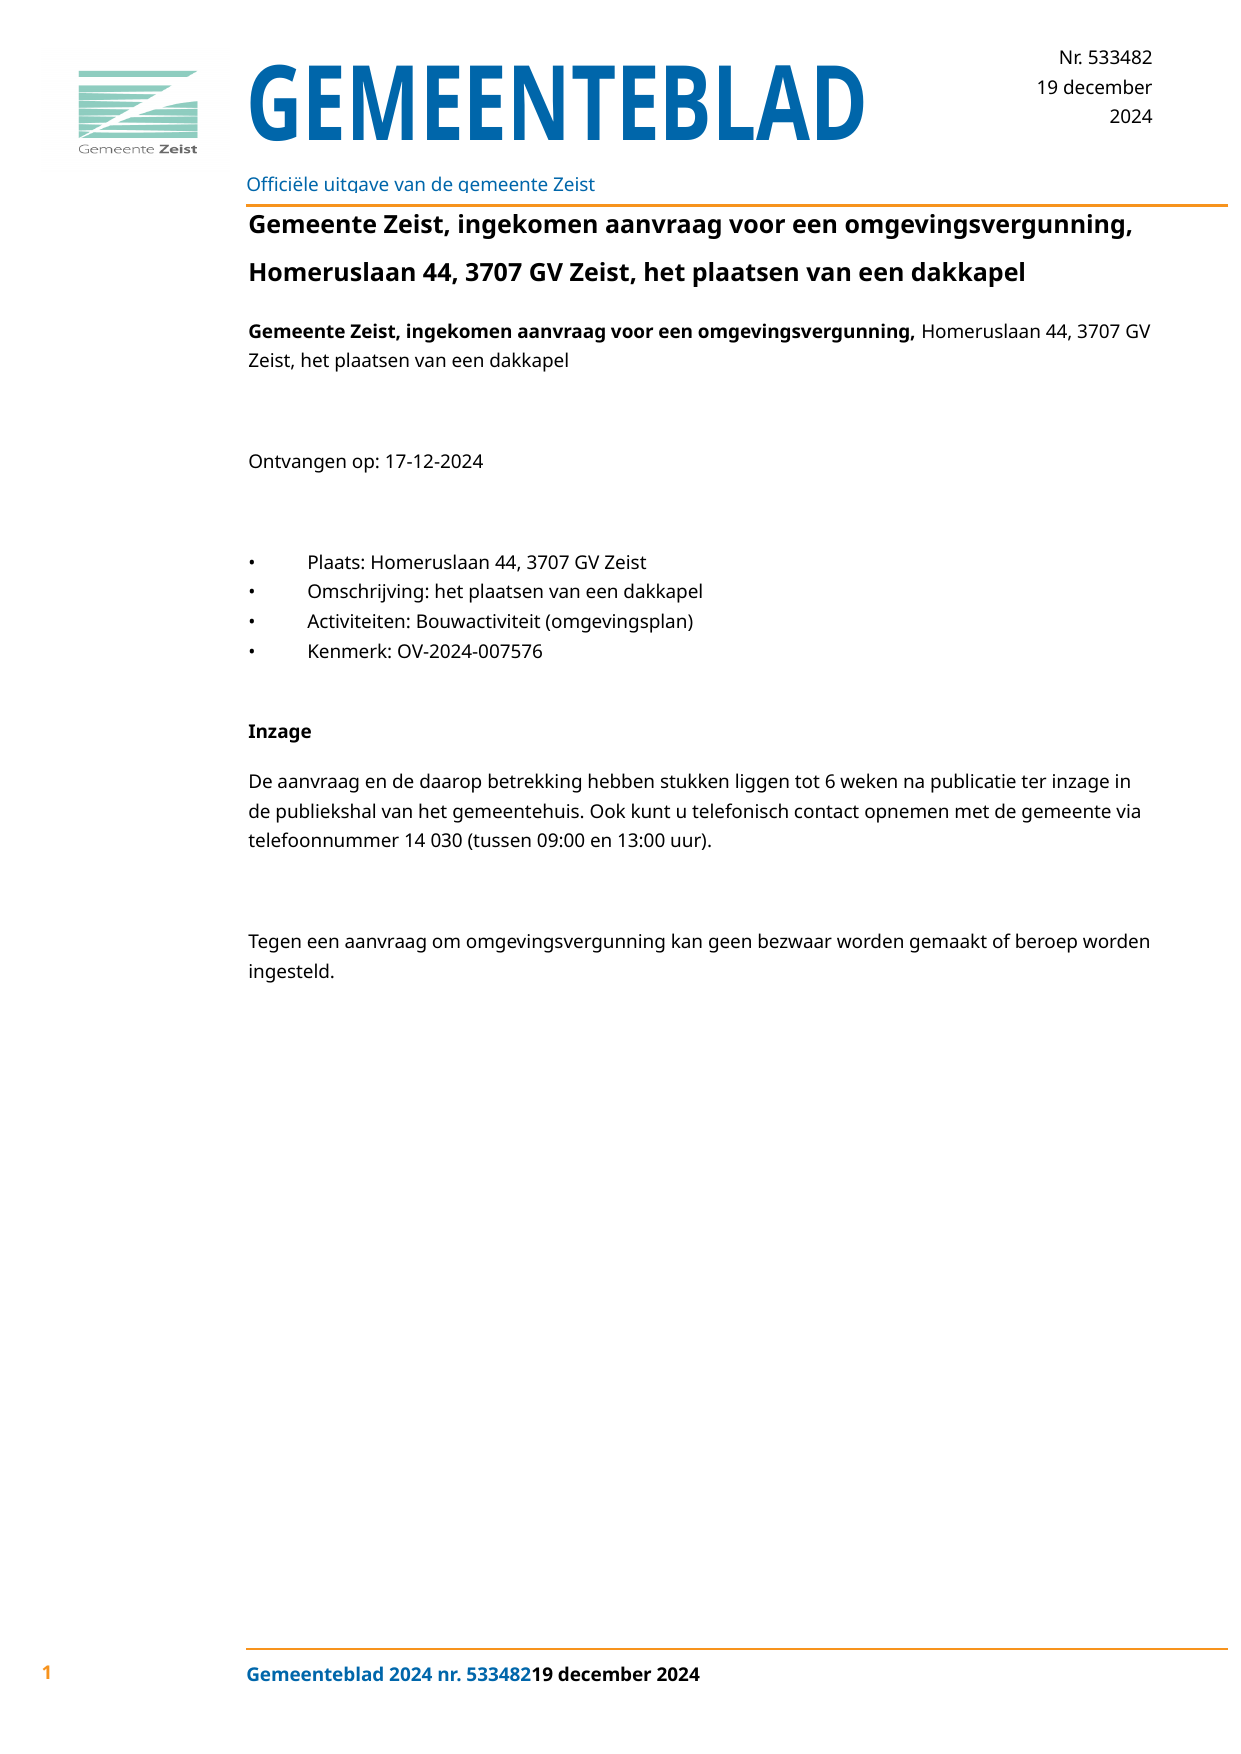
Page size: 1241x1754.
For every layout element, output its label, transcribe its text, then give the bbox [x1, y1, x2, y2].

text Inzage [248, 718, 1152, 744]
list Omschrijving: het plaatsen van een dakkapel [248, 579, 1152, 604]
list Activiteiten: Bouwactiviteit (omgevingsplan) [248, 608, 1152, 634]
text Gemeente Zeist, ingekomen aanvraag voor een omgevingsvergunning, Homeruslaan 44, 3707 GV Zeist, het plaatsen van een dakkapel [248, 207, 1152, 288]
text Gemeente Zeist, ingekomen aanvraag voor een omgevingsvergunning, Homeruslaan 44, 3707 GV Zeist, het plaatsen van een dakkapel [248, 318, 1152, 373]
text Ontvangen op: 17-12-2024 [248, 448, 1152, 474]
list Kenmerk: OV-2024-007576 [248, 638, 1152, 664]
text De aanvraag en de daarop betrekking hebben stukken liggen tot 6 weken na publicatie ter inzage in de publiekshal van het gemeentehuis. Ook kunt u telefonisch contact opnemen met de gemeente via telefoonnummer 14 030 (tussen 09:00 en 13:00 uur). [248, 768, 1152, 853]
text Tegen een aanvraag om omgevingsvergunning kan geen bezwaar worden gemaakt of beroep worden ingesteld. [248, 928, 1152, 984]
picture [41, 47, 231, 172]
list Plaats: Homeruslaan 44, 3707 GV Zeist [248, 549, 1152, 575]
